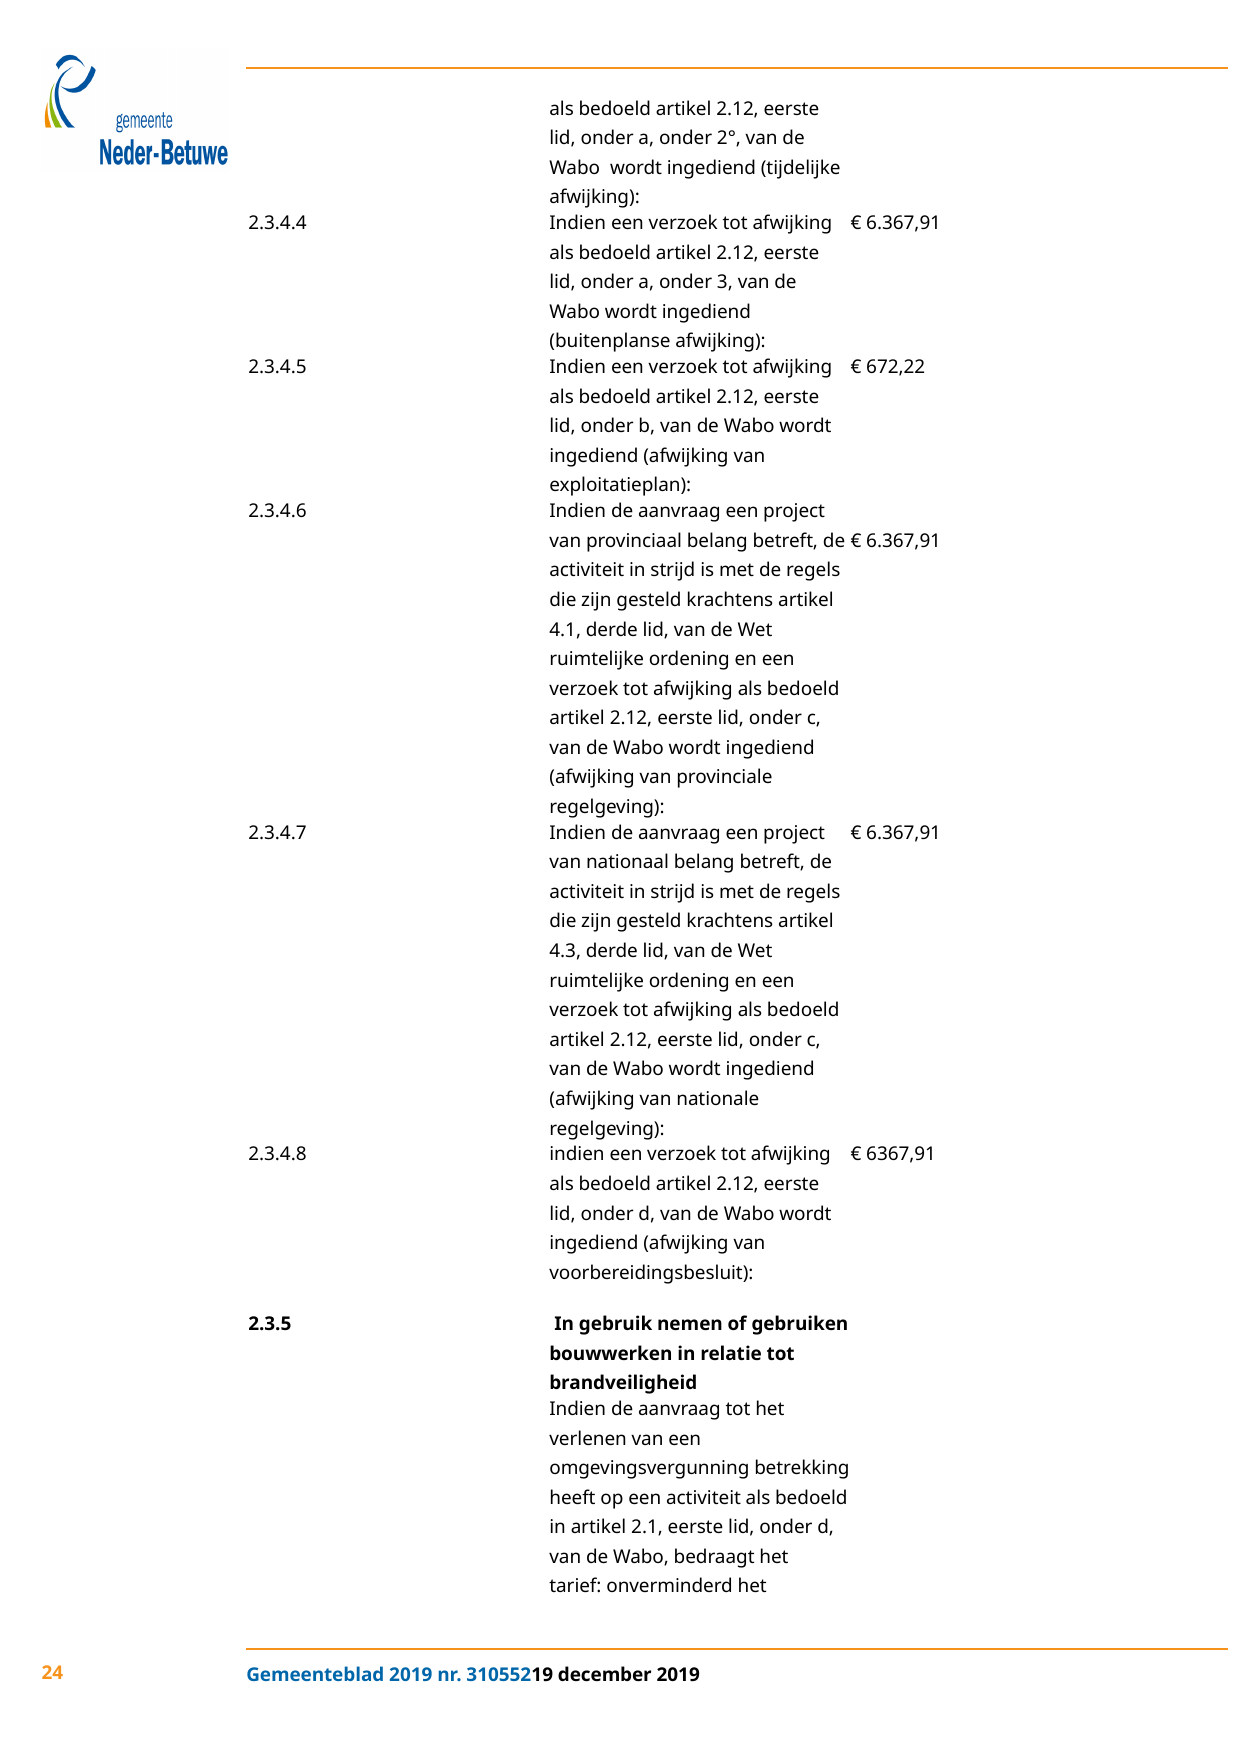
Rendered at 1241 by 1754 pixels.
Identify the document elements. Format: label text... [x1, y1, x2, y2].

table_cell [850, 1310, 1152, 1395]
table_cell indien een verzoek tot afwijking als bedoeld artikel 2.12, eerste lid, onder d, van de Wabo wordt ingediend (afwijking van voorbereidingsbesluit): [549, 1141, 850, 1284]
table_cell Indien de aanvraag tot het verlenen van een omgevingsvergunning betrekking heeft op een activiteit als bedoeld in artikel 2.1, eerste lid, onder d, van de Wabo, bedraagt het tarief: onverminderd het [549, 1395, 850, 1598]
table_cell Indien de aanvraag een project van provinciaal belang betreft, de activiteit in strijd is met de regels die zijn gesteld krachtens artikel 4.1, derde lid, van de Wet ruimtelijke ordening en een verzoek tot afwijking als bedoeld artikel 2.12, eerste lid, onder c, van de Wabo wordt ingediend (afwijking van provinciale regelgeving): [549, 498, 850, 819]
table_cell € 6367,91 [850, 1141, 1152, 1284]
table_cell [549, 1285, 850, 1310]
table_cell 2.3.4.5 [248, 353, 549, 497]
table_cell [850, 1285, 1152, 1310]
table_cell [850, 1395, 1152, 1598]
table_cell Indien een verzoek tot afwijking als bedoeld artikel 2.12, eerste lid, onder b, van de Wabo wordt ingediend (afwijking van exploitatieplan): [549, 353, 850, 497]
table_cell € 6.367,91 [850, 498, 1152, 819]
table_cell € 672,22 [850, 353, 1152, 497]
table_cell [248, 1395, 549, 1598]
table_cell 2.3.4.6 [248, 498, 549, 819]
table_cell als bedoeld artikel 2.12, eerste lid, onder a, onder 2°, van de Wabo wordt ingediend (tijdelijke afwijking): [549, 95, 850, 209]
table_cell In gebruik nemen of gebruiken bouwwerken in relatie tot brandveiligheid [549, 1310, 850, 1395]
table_cell 2.3.4.4 [248, 209, 549, 353]
table_cell [248, 1285, 549, 1310]
table_cell 2.3.5 [248, 1310, 549, 1395]
table_cell [248, 95, 549, 209]
table_cell Indien de aanvraag een project van nationaal belang betreft, de activiteit in strijd is met de regels die zijn gesteld krachtens artikel 4.3, derde lid, van de Wet ruimtelijke ordening en een verzoek tot afwijking als bedoeld artikel 2.12, eerste lid, onder c, van de Wabo wordt ingediend (afwijking van nationale regelgeving): [549, 819, 850, 1141]
table_cell € 6.367,91 [850, 209, 1152, 353]
table_cell [850, 95, 1152, 209]
table_cell 2.3.4.7 [248, 819, 549, 1141]
picture [41, 47, 231, 172]
table_cell € 6.367,91 [850, 819, 1152, 1141]
table_cell 2.3.4.8 [248, 1141, 549, 1284]
table_cell Indien een verzoek tot afwijking als bedoeld artikel 2.12, eerste lid, onder a, onder 3, van de Wabo wordt ingediend (buitenplanse afwijking): [549, 209, 850, 353]
